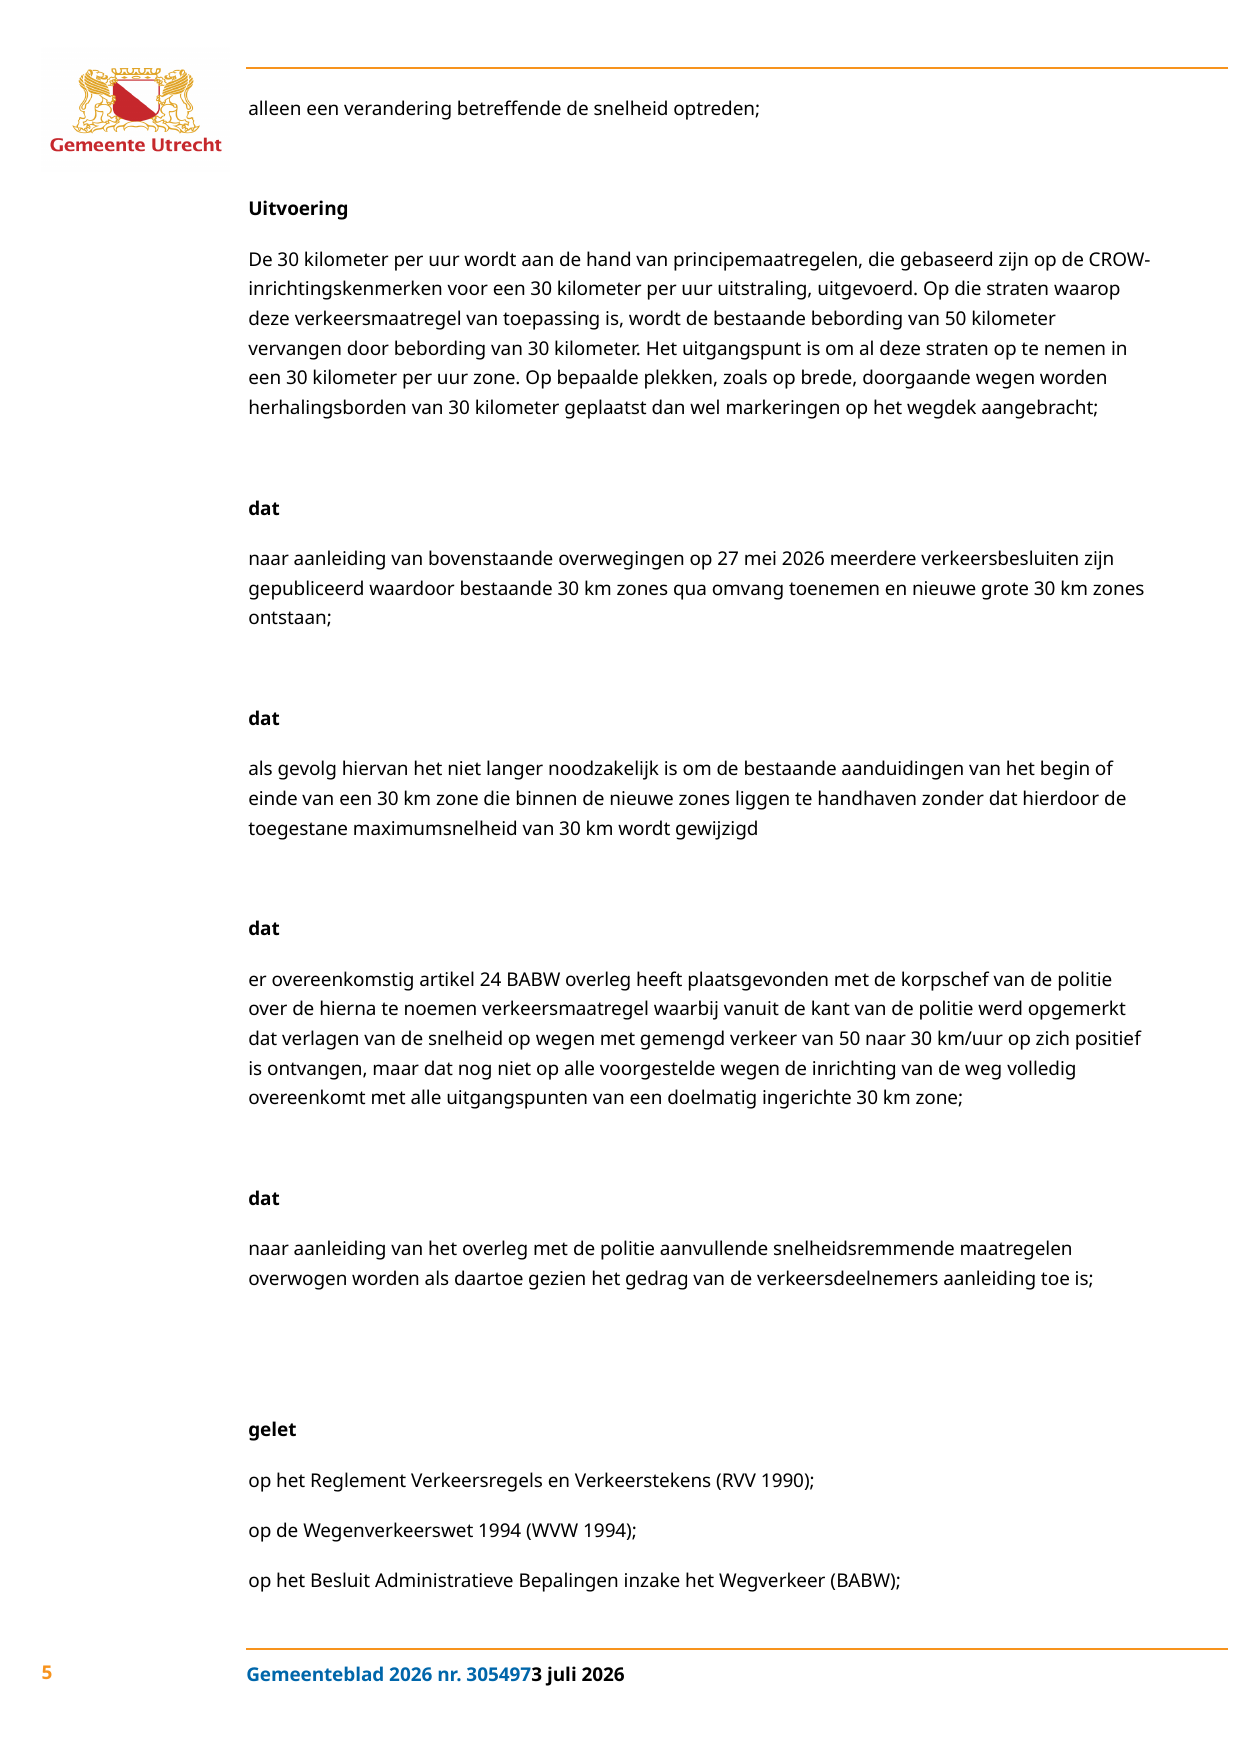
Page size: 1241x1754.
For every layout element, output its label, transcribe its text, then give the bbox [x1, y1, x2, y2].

text De 30 kilometer per uur wordt aan de hand van principemaatregelen, die gebaseerd zijn op de CROW-inrichtingskenmerken voor een 30 kilometer per uur uitstraling, uitgevoerd. Op die straten waarop deze verkeersmaatregel van toepassing is, wordt de bestaande bebording van 50 kilometer vervangen door bebording van 30 kilometer. Het uitgangspunt is om al deze straten op te nemen in een 30 kilometer per uur zone. Op bepaalde plekken, zoals op brede, doorgaande wegen worden herhalingsborden van 30 kilometer geplaatst dan wel markeringen op het wegdek aangebracht; [248, 246, 1152, 420]
text er overeenkomstig artikel 24 BABW overleg heeft plaatsgevonden met de korpschef van de politie over de hierna te noemen verkeersmaatregel waarbij vanuit de kant van de politie werd opgemerkt dat verlagen van de snelheid op wegen met gemengd verkeer van 50 naar 30 km/uur op zich positief is ontvangen, maar dat nog niet op alle voorgestelde wegen de inrichting van de weg volledig overeenkomt met alle uitgangspunten van een doelmatig ingerichte 30 km zone; [248, 966, 1152, 1110]
text op het Besluit Administratieve Bepalingen inzake het Wegverkeer (BABW); [248, 1568, 1152, 1593]
text alleen een verandering betreffende de snelheid optreden; [248, 95, 1152, 121]
picture [41, 47, 231, 172]
text gelet [248, 1416, 1152, 1442]
text op het Reglement Verkeersregels en Verkeerstekens (RVV 1990); [248, 1467, 1152, 1493]
text dat [248, 495, 1152, 521]
text naar aanleiding van het overleg met de politie aanvullende snelheidsremmende maatregelen overwogen worden als daartoe gezien het gedrag van de verkeersdeelnemers aanleiding toe is; [248, 1236, 1152, 1291]
text als gevolg hiervan het niet langer noodzakelijk is om de bestaande aanduidingen van het begin of einde van een 30 km zone die binnen de nieuwe zones liggen te handhaven zonder dat hierdoor de toegestane maximumsnelheid van 30 km wordt gewijzigd [248, 756, 1152, 841]
text op de Wegenverkeerswet 1994 (WVW 1994); [248, 1517, 1152, 1543]
text dat [248, 1185, 1152, 1211]
text dat [248, 916, 1152, 941]
text dat [248, 705, 1152, 731]
text Uitvoering [248, 196, 1152, 221]
text naar aanleiding van bovenstaande overwegingen op 27 mei 2026 meerdere verkeersbesluiten zijn gepubliceerd waardoor bestaande 30 km zones qua omvang toenemen en nieuwe grote 30 km zones ontstaan; [248, 545, 1152, 630]
